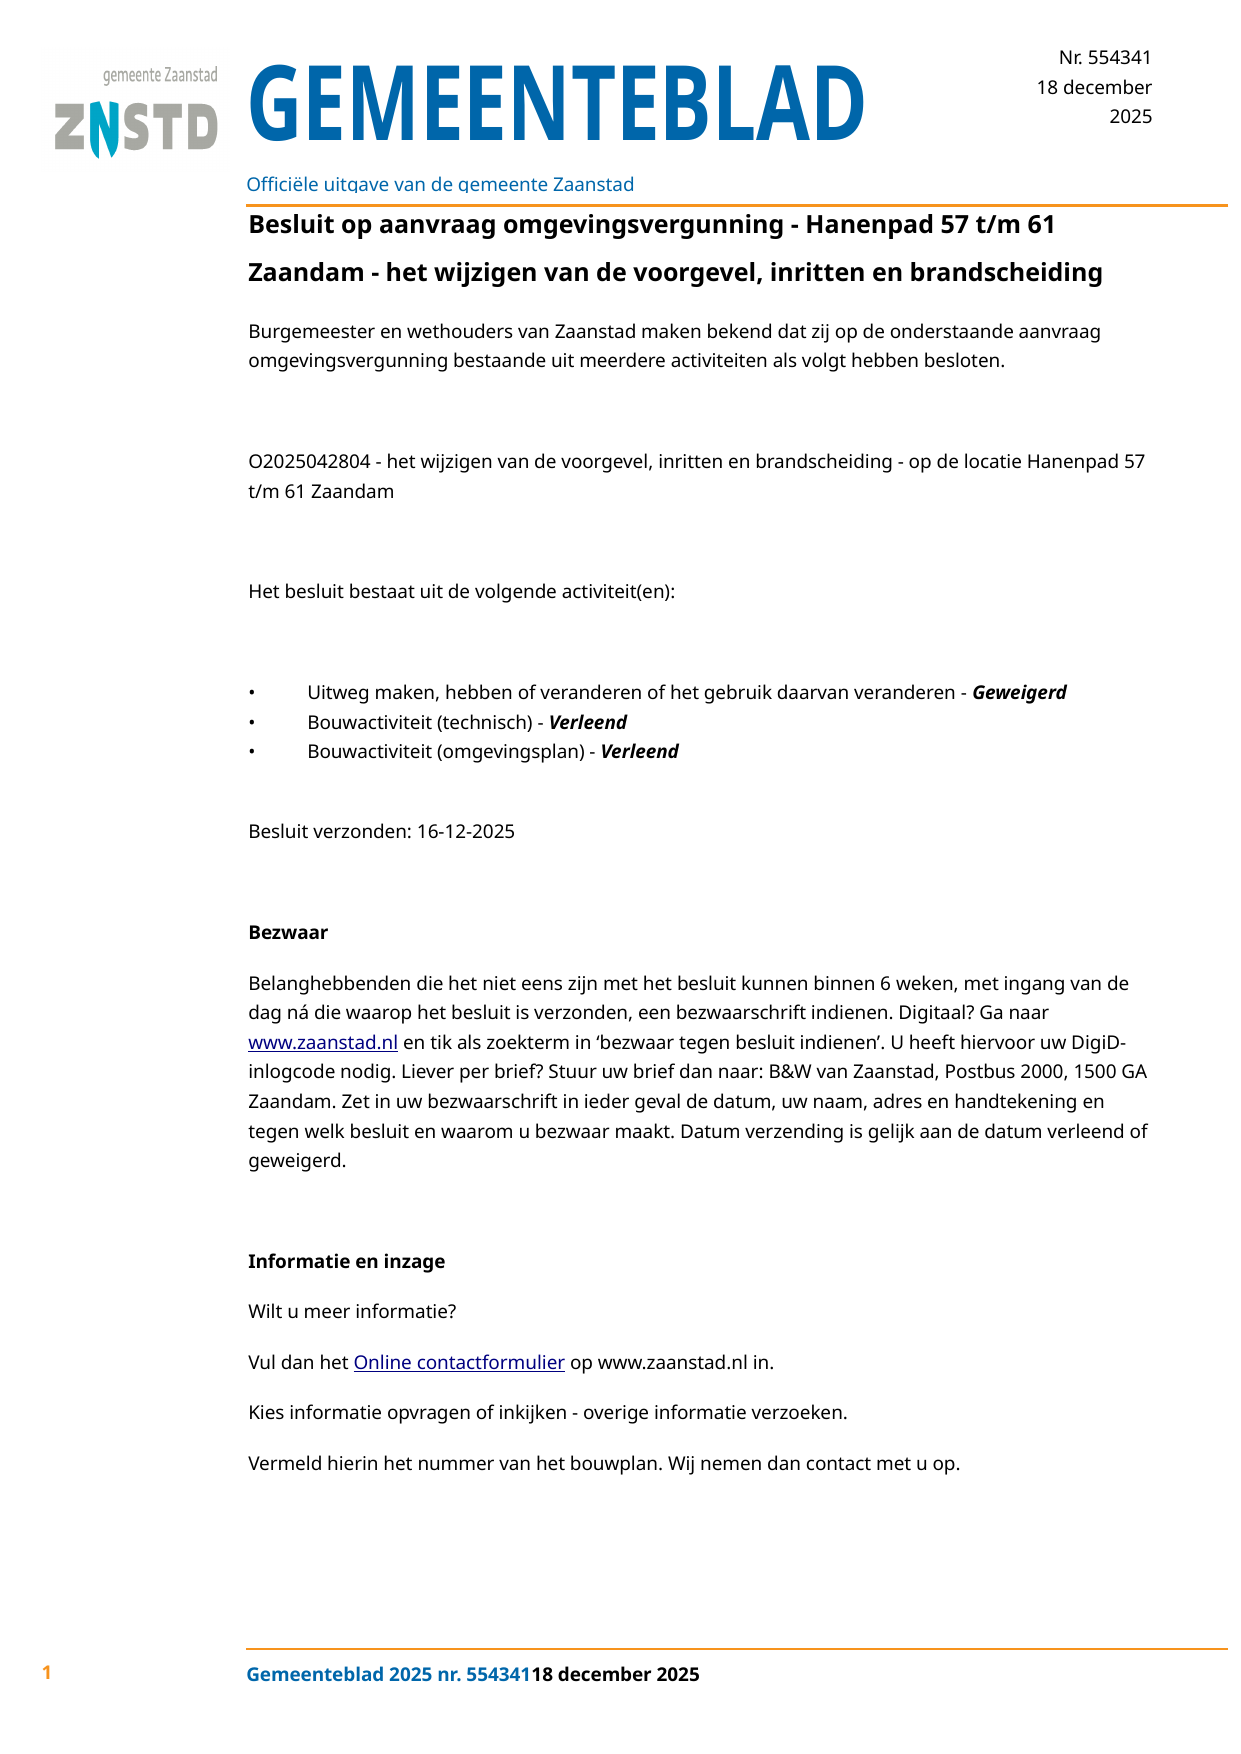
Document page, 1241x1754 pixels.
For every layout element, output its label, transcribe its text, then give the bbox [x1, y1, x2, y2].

text Bezwaar [248, 919, 1152, 945]
text Besluit verzonden: 16-12-2025 [248, 819, 1152, 844]
picture [41, 47, 231, 172]
text Kies informatie opvragen of inkijken - overige informatie verzoeken. [248, 1399, 1152, 1425]
text Vul dan het Online contactformulier op www.zaanstad.nl in. [248, 1349, 1152, 1375]
text Vermeld hierin het nummer van het bouwplan. Wij nemen dan contact met u op. [248, 1450, 1152, 1476]
text Besluit op aanvraag omgevingsvergunning - Hanenpad 57 t/m 61 Zaandam - het wijzigen van de voorgevel, inritten en brandscheiding [248, 207, 1152, 288]
text O2025042804 - het wijzigen van de voorgevel, inritten en brandscheiding - op de locatie Hanenpad 57 t/m 61 Zaandam [248, 448, 1152, 504]
list Bouwactiviteit (omgevingsplan) - Verleend [248, 739, 1152, 764]
list Uitweg maken, hebben of veranderen of het gebruik daarvan veranderen - Geweigerd [248, 679, 1152, 705]
text Burgemeester en wethouders van Zaanstad maken bekend dat zij op de onderstaande aanvraag omgevingsvergunning bestaande uit meerdere activiteiten als volgt hebben besloten. [248, 318, 1152, 373]
text Belanghebbenden die het niet eens zijn met het besluit kunnen binnen 6 weken, met ingang van de dag ná die waarop het besluit is verzonden, een bezwaarschrift indienen. Digitaal? Ga naar www.zaanstad.nl en tik als zoekterm in ‘bezwaar tegen besluit indienen’. U heeft hiervoor uw DigiD-inlogcode nodig. Liever per brief? Stuur uw brief dan naar: B&W van Zaanstad, Postbus 2000, 1500 GA Zaandam. Zet in uw bezwaarschrift in ieder geval de datum, uw naam, adres en handtekening en tegen welk besluit en waarom u bezwaar maakt. Datum verzending is gelijk aan de datum verleend of geweigerd. [248, 970, 1152, 1173]
text Informatie en inzage [248, 1248, 1152, 1274]
text Het besluit bestaat uit de volgende activiteit(en): [248, 579, 1152, 604]
list Bouwactiviteit (technisch) - Verleend [248, 709, 1152, 735]
text Wilt u meer informatie? [248, 1299, 1152, 1324]
